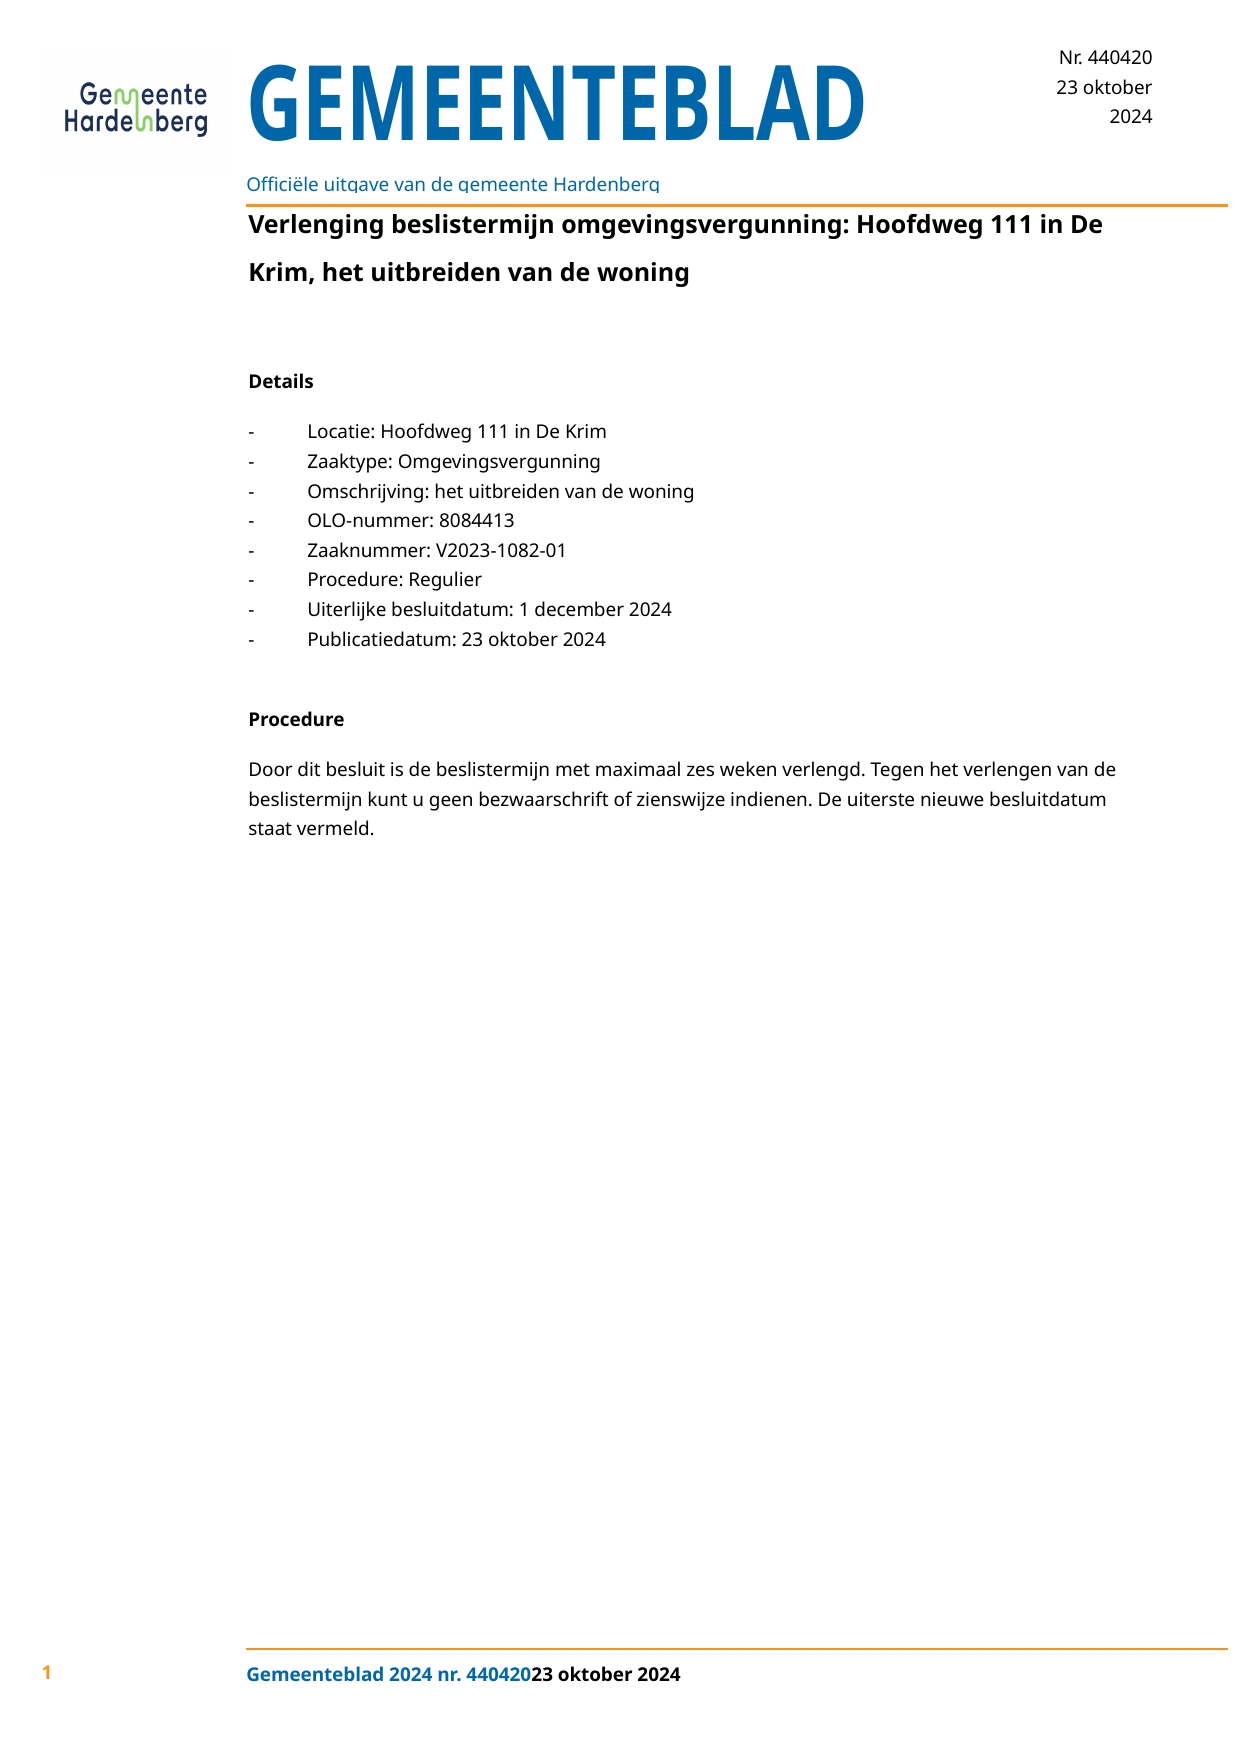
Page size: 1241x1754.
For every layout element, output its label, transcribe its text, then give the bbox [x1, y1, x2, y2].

text Verlenging beslistermijn omgevingsvergunning: Hoofdweg 111 in De Krim, het uitbreiden van de woning [248, 207, 1152, 288]
list OLO-nummer: 8084413 [248, 507, 1152, 533]
list Uiterlijke besluitdatum: 1 december 2024 [248, 596, 1152, 622]
text Procedure [248, 706, 1152, 732]
list Procedure: Regulier [248, 567, 1152, 592]
list Locatie: Hoofdweg 111 in De Krim [248, 419, 1152, 444]
list Zaaktype: Omgevingsvergunning [248, 448, 1152, 474]
list Omschrijving: het uitbreiden van de woning [248, 478, 1152, 504]
text Details [248, 368, 1152, 394]
list Zaaknummer: V2023-1082-01 [248, 537, 1152, 563]
text Door dit besluit is de beslistermijn met maximaal zes weken verlengd. Tegen het verlengen van de beslistermijn kunt u geen bezwaarschrift of zienswijze indienen. De uiterste nieuwe besluitdatum staat vermeld. [248, 756, 1152, 841]
picture [41, 47, 231, 172]
list Publicatiedatum: 23 oktober 2024 [248, 626, 1152, 652]
